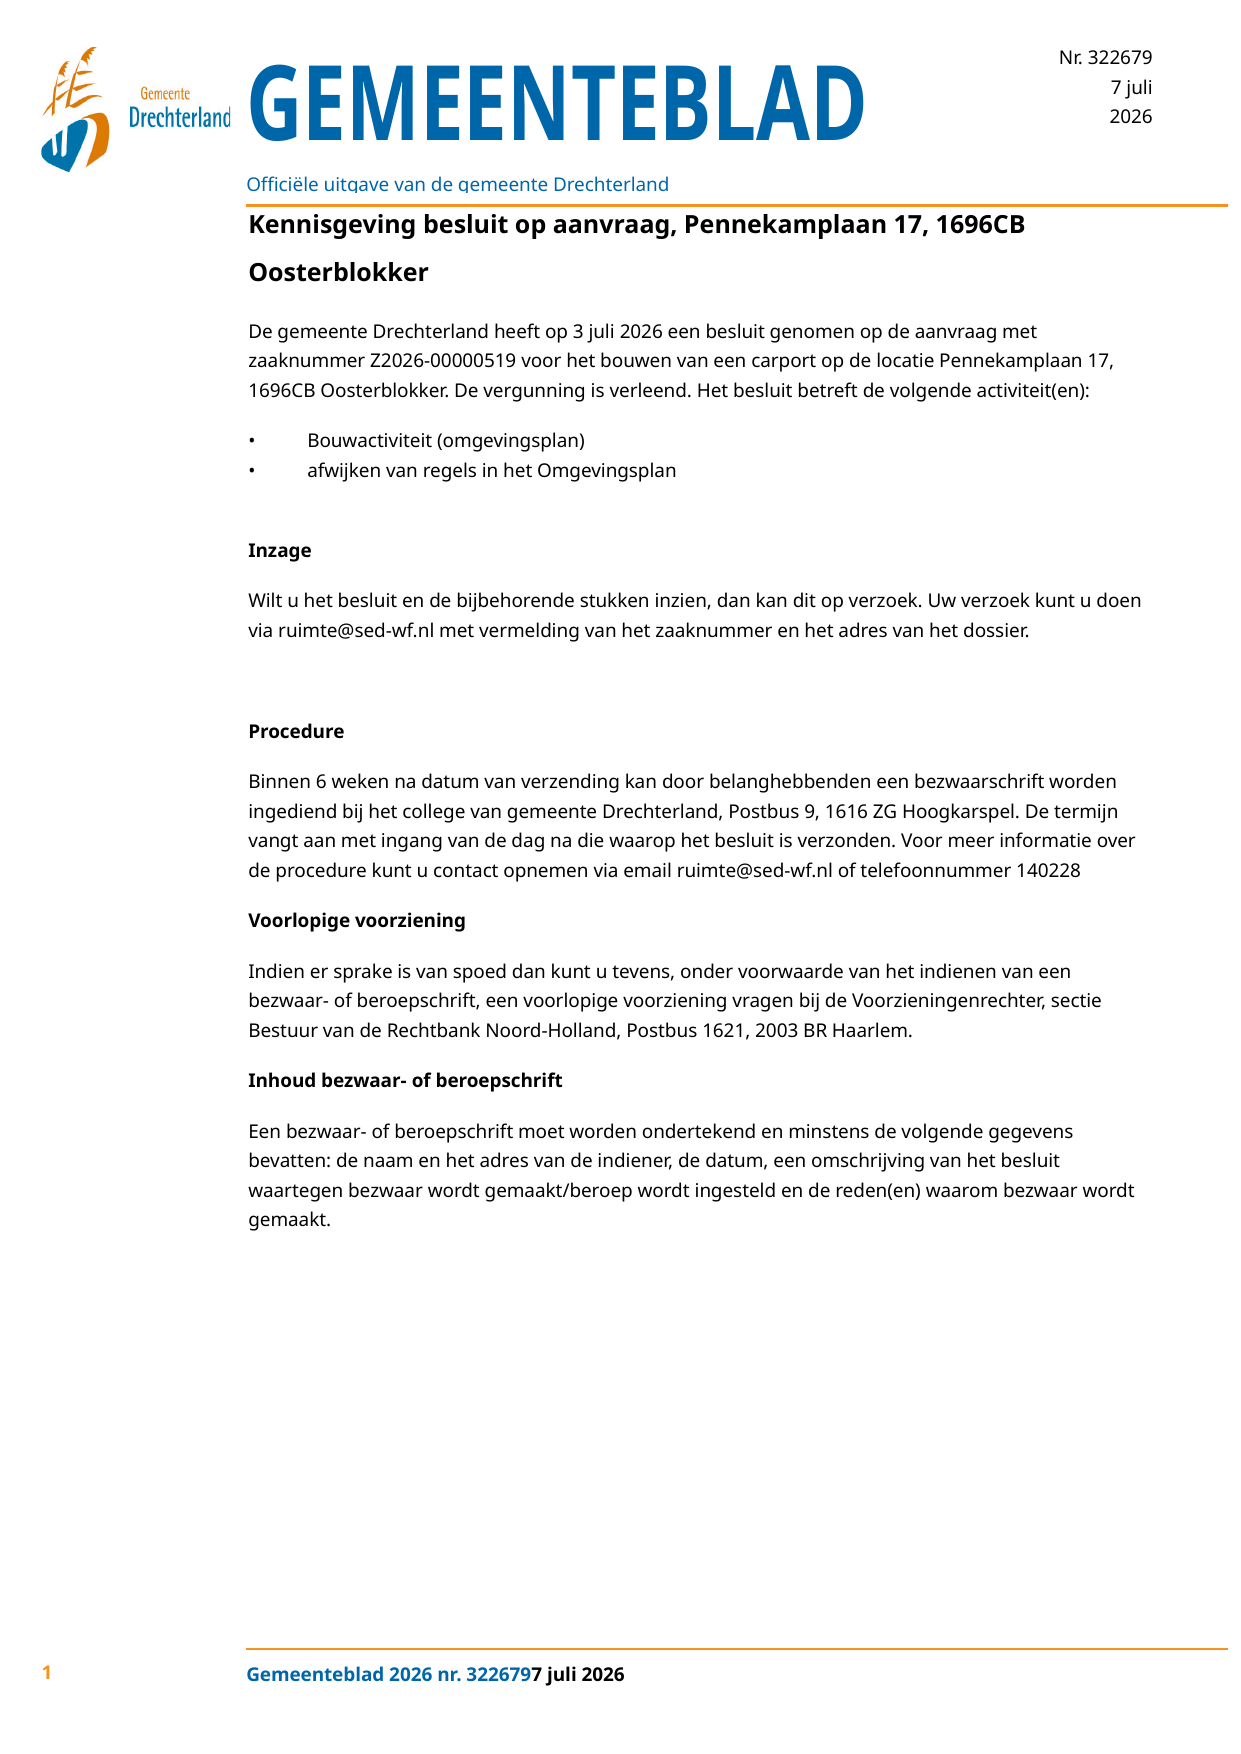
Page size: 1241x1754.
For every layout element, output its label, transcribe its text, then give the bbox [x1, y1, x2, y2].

text Wilt u het besluit en de bijbehorende stukken inzien, dan kan dit op verzoek. Uw verzoek kunt u doen via ruimte@sed-wf.nl met vermelding van het zaaknummer en het adres van het dossier. [248, 587, 1152, 643]
picture [226, 115, 231, 124]
picture [41, 158, 64, 172]
text Voorlopige voorziening [248, 907, 1152, 933]
text Binnen 6 weken na datum van verzending kan door belanghebbenden een bezwaarschrift worden ingediend bij het college van gemeente Drechterland, Postbus 9, 1616 ZG Hoogkarspel. De termijn vangt aan met ingang van de dag na die waarop het besluit is verzonden. Voor meer informatie over de procedure kunt u contact opnemen via email ruimte@sed-wf.nl of telefoonnummer 140228 [248, 768, 1152, 883]
text Kennisgeving besluit op aanvraag, Pennekamplaan 17, 1696CB Oosterblokker [248, 207, 1152, 288]
picture [41, 47, 231, 172]
text Indien er sprake is van spoed dan kunt u tevens, onder voorwaarde van het indienen van een bezwaar- of beroepschrift, een voorlopige voorziening vragen bij de Voorzieningenrechter, sectie Bestuur van de Rechtbank Noord-Holland, Postbus 1621, 2003 BR Haarlem. [248, 958, 1152, 1043]
text De gemeente Drechterland heeft op 3 juli 2026 een besluit genomen op de aanvraag met zaaknummer Z2026-00000519 voor het bouwen van een carport op de locatie Pennekamplaan 17, 1696CB Oosterblokker. De vergunning is verleend. Het besluit betreft de volgende activiteit(en): [248, 318, 1152, 403]
text Inzage [248, 537, 1152, 563]
text Een bezwaar- of beroepschrift moet worden ondertekend en minstens de volgende gegevens bevatten: de naam en het adres van de indiener, de datum, een omschrijving van het besluit waartegen bezwaar wordt gemaakt/beroep wordt ingesteld en de reden(en) waarom bezwaar wordt gemaakt. [248, 1118, 1152, 1232]
list Bouwactiviteit (omgevingsplan) [248, 427, 1152, 453]
text Inhoud bezwaar- of beroepschrift [248, 1067, 1152, 1093]
list afwijken van regels in het Omgevingsplan [248, 457, 1152, 483]
text Procedure [248, 718, 1152, 744]
